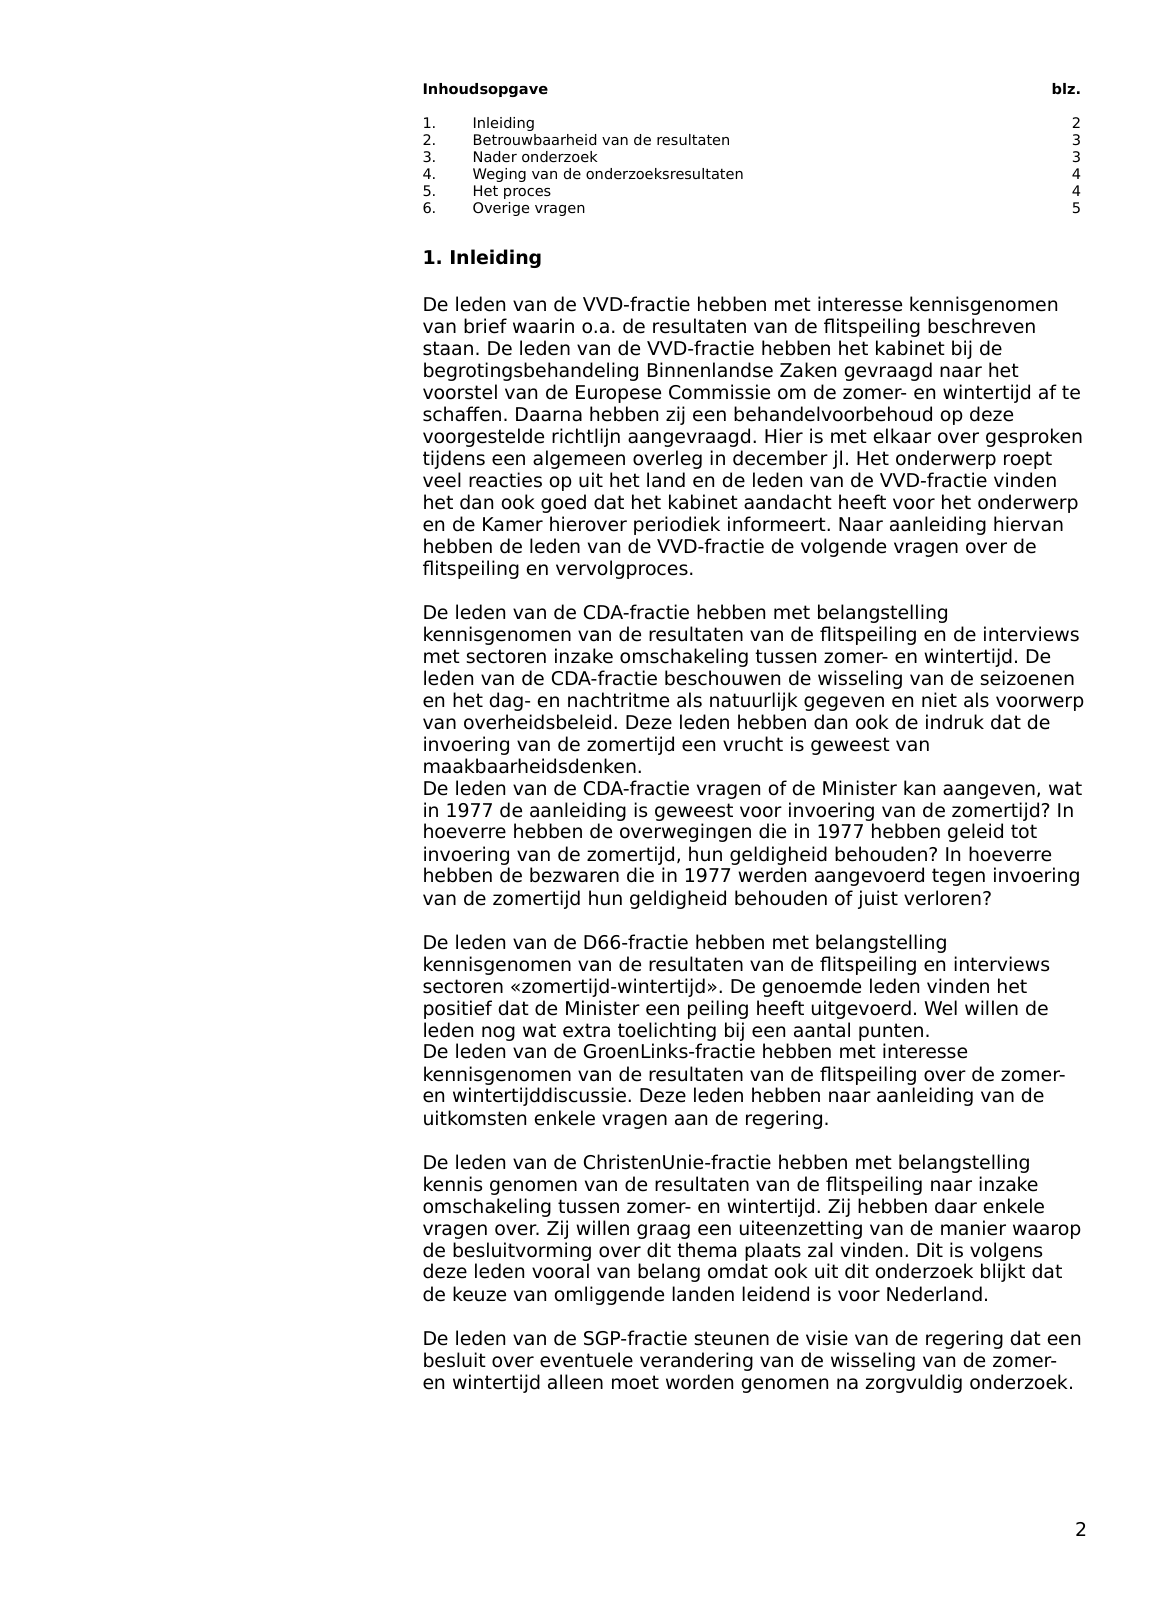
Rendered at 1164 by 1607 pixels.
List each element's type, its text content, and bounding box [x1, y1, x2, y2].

table_cell Het proces [467, 183, 1028, 200]
table_cell Nader onderzoek [467, 149, 1028, 166]
table_cell [1028, 98, 1087, 115]
table_cell 3 [1028, 149, 1087, 166]
text De leden van de GroenLinks-fractie hebben met interesse kennisgenomen van de resultaten van de flitspeiling over de zomer- en wintertijddiscussie. Deze leden hebben naar aanleiding van de uitkomsten enkele vragen aan de regering. [422, 1041, 1087, 1129]
subtitle 1. Inleiding [422, 247, 1087, 269]
table_cell [467, 98, 1028, 115]
table_cell Betrouwbaarheid van de resultaten [467, 132, 1028, 149]
text De leden van de ChristenUnie-fractie hebben met belangstelling kennis genomen van de resultaten van de flitspeiling naar inzake omschakeling tussen zomer- en wintertijd. Zij hebben daar enkele vragen over. Zij willen graag een uiteenzetting van de manier waarop de besluitvorming over dit thema plaats zal vinden. Dit is volgens deze leden vooral van belang omdat ook uit dit onderzoek blijkt dat de keuze van omliggende landen leidend is voor Nederland. [422, 1152, 1087, 1305]
table_cell 5 [1028, 200, 1087, 217]
text De leden van de VVD-fractie hebben met interesse kennisgenomen van brief waarin o.a. de resultaten van de flitspeiling beschreven staan. De leden van de VVD-fractie hebben het kabinet bij de begrotingsbehandeling Binnenlandse Zaken gevraagd naar het voorstel van de Europese Commissie om de zomer- en wintertijd af te schaffen. Daarna hebben zij een behandelvoorbehoud op deze voorgestelde richtlijn aangevraagd. Hier is met elkaar over gesproken tijdens een algemeen overleg in december jl. Het onderwerp roept veel reacties op uit het land en de leden van de VVD-fractie vinden het dan ook goed dat het kabinet aandacht heeft voor het onderwerp en de Kamer hierover periodiek informeert. Naar aanleiding hiervan hebben de leden van de VVD-fractie de volgende vragen over de flitspeiling en vervolgproces. [422, 294, 1087, 579]
table_cell 6. [422, 200, 467, 217]
text De leden van de SGP-fractie steunen de visie van de regering dat een besluit over eventuele verandering van de wisseling van de zomer- en wintertijd alleen moet worden genomen na zorgvuldig onderzoek. [422, 1328, 1087, 1393]
table_cell 2 [1028, 115, 1087, 132]
table_cell 2. [422, 132, 467, 149]
table_cell 3. [422, 149, 467, 166]
table_header Inhoudsopgave [422, 81, 1028, 98]
table_cell Weging van de onderzoeksresultaten [467, 166, 1028, 183]
table_header blz. [1028, 81, 1087, 98]
table_cell Inleiding [467, 115, 1028, 132]
table_cell 3 [1028, 132, 1087, 149]
table_cell 4 [1028, 166, 1087, 183]
table_cell 4. [422, 166, 467, 183]
table_cell [422, 98, 467, 115]
table_cell 5. [422, 183, 467, 200]
table_cell 1. [422, 115, 467, 132]
text De leden van de CDA-fractie vragen of de Minister kan aangeven, wat in 1977 de aanleiding is geweest voor invoering van de zomertijd? In hoeverre hebben de overwegingen die in 1977 hebben geleid tot invoering van de zomertijd, hun geldigheid behouden? In hoeverre hebben de bezwaren die in 1977 werden aangevoerd tegen invoering van de zomertijd hun geldigheid behouden of juist verloren? [422, 777, 1087, 909]
text De leden van de CDA-fractie hebben met belangstelling kennisgenomen van de resultaten van de flitspeiling en de interviews met sectoren inzake omschakeling tussen zomer- en wintertijd. De leden van de CDA-fractie beschouwen de wisseling van de seizoenen en het dag- en nachtritme als natuurlijk gegeven en niet als voorwerp van overheidsbeleid. Deze leden hebben dan ook de indruk dat de invoering van de zomertijd een vrucht is geweest van maakbaarheidsdenken. [422, 602, 1087, 777]
table_cell 4 [1028, 183, 1087, 200]
table_cell Overige vragen [467, 200, 1028, 217]
text De leden van de D66-fractie hebben met belangstelling kennisgenomen van de resultaten van de flitspeiling en interviews sectoren «zomertijd-wintertijd». De genoemde leden vinden het positief dat de Minister een peiling heeft uitgevoerd. Wel willen de leden nog wat extra toelichting bij een aantal punten. [422, 932, 1087, 1041]
